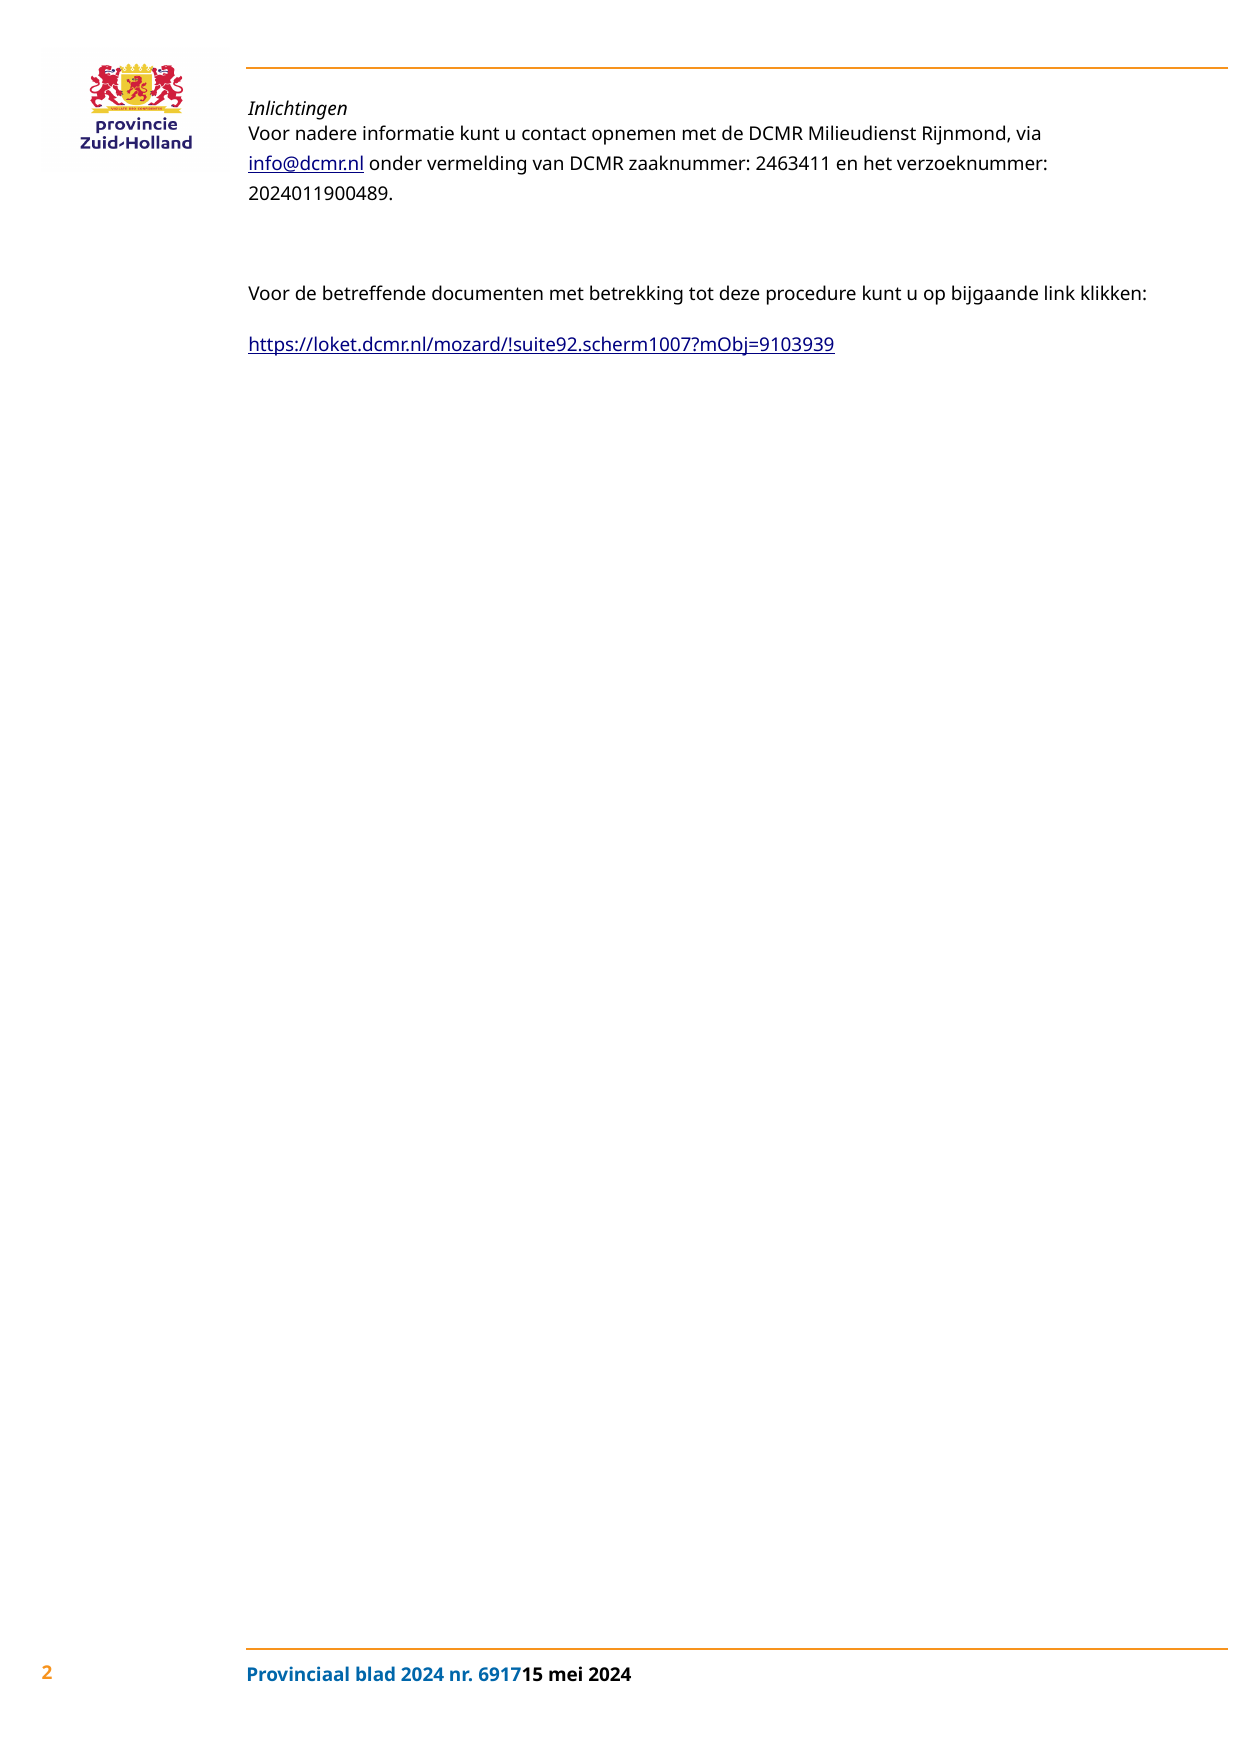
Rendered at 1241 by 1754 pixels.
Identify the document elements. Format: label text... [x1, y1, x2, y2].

text https://loket.dcmr.nl/mozard/!suite92.scherm1007?mObj=9103939 [248, 331, 1152, 357]
picture [41, 47, 231, 172]
text Inlichtingen [248, 95, 1152, 121]
text Voor de betreffende documenten met betrekking tot deze procedure kunt u op bijgaande link klikken: [248, 281, 1152, 306]
text Voor nadere informatie kunt u contact opnemen met de DCMR Milieudienst Rijnmond, via info@dcmr.nl onder vermelding van DCMR zaaknummer: 2463411 en het verzoeknummer: 2024011900489. [248, 121, 1152, 205]
